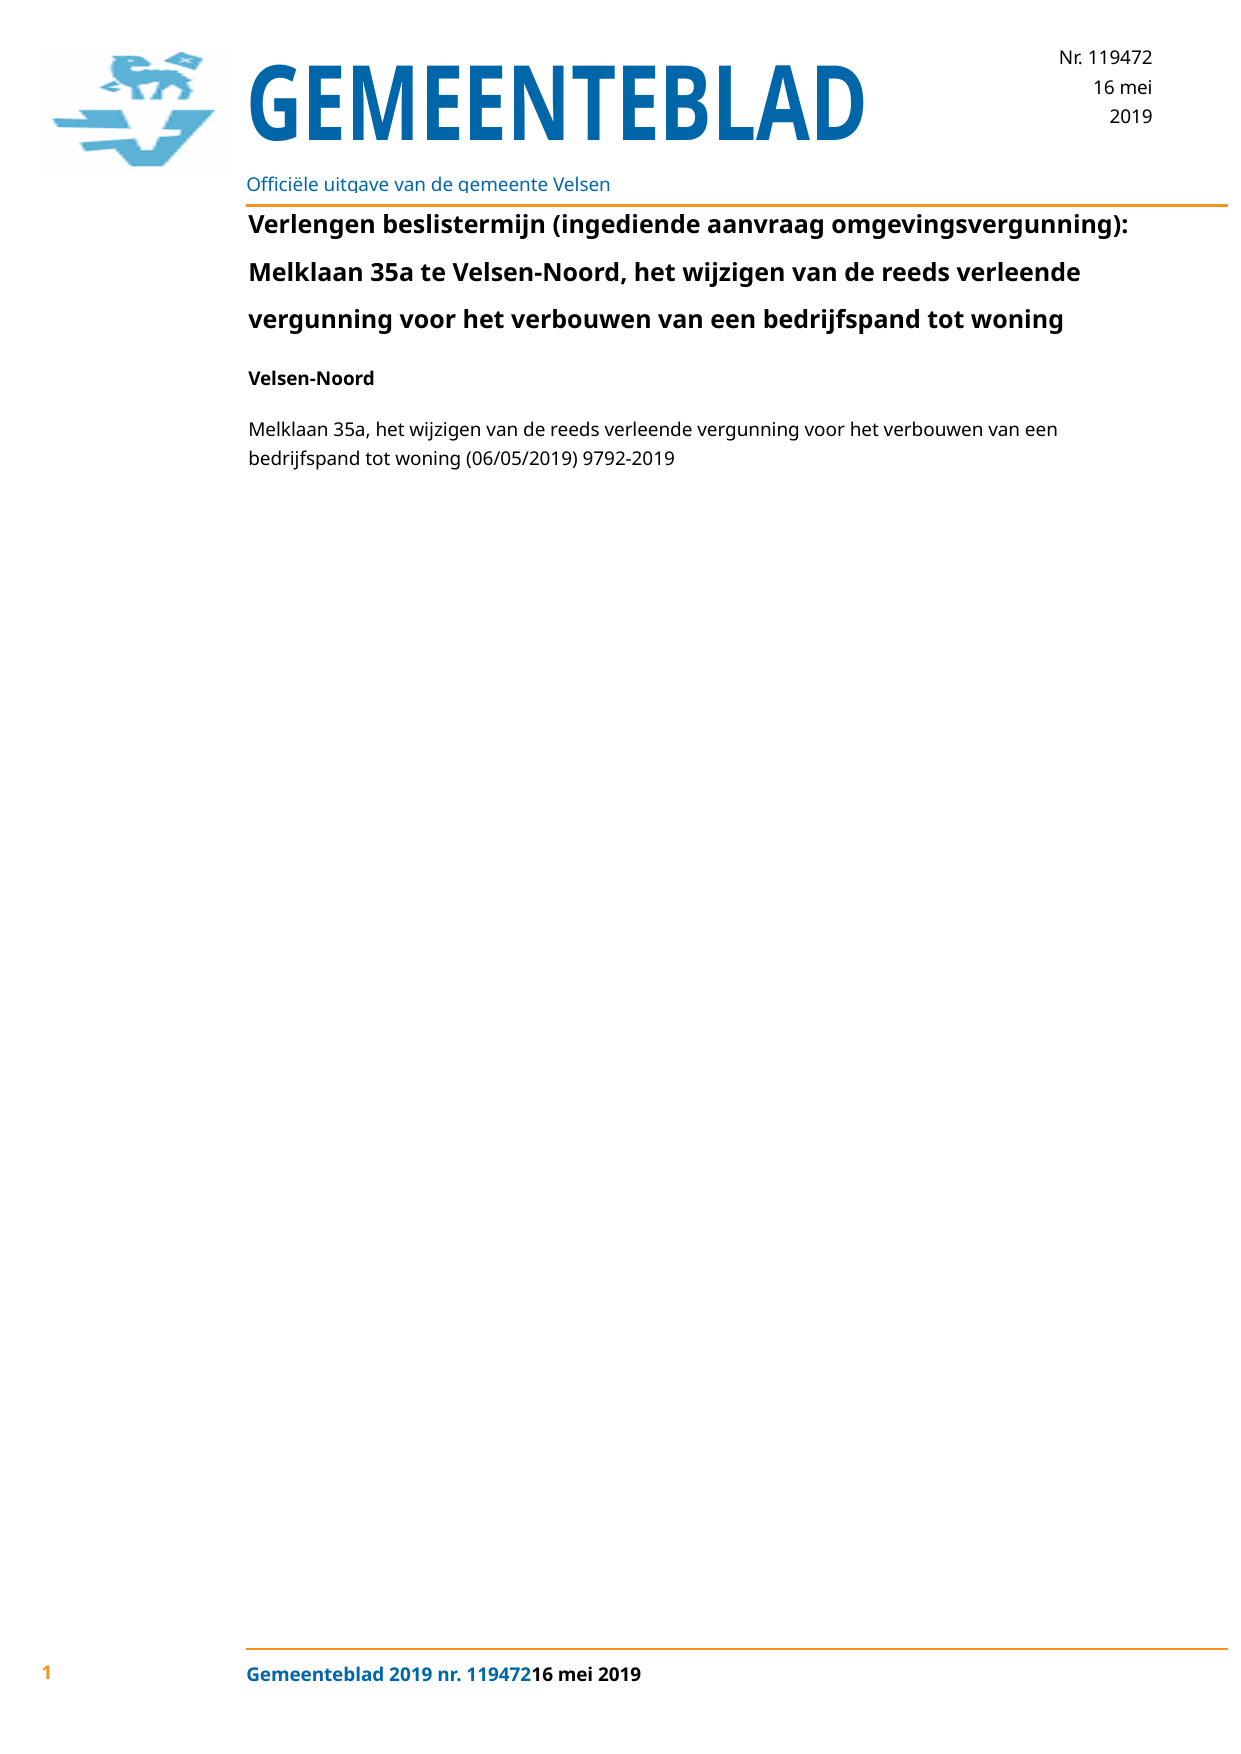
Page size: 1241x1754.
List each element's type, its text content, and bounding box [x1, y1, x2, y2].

text Velsen-Noord [248, 366, 1152, 391]
text Verlengen beslistermijn (ingediende aanvraag omgevingsvergunning): Melklaan 35a te Velsen-Noord, het wijzigen van de reeds verleende vergunning voor het verbouwen van een bedrijfspand tot woning [248, 207, 1152, 336]
picture [41, 47, 231, 172]
text Melklaan 35a, het wijzigen van de reeds verleende vergunning voor het verbouwen van een bedrijfspand tot woning (06/05/2019) 9792-2019 [248, 416, 1152, 471]
